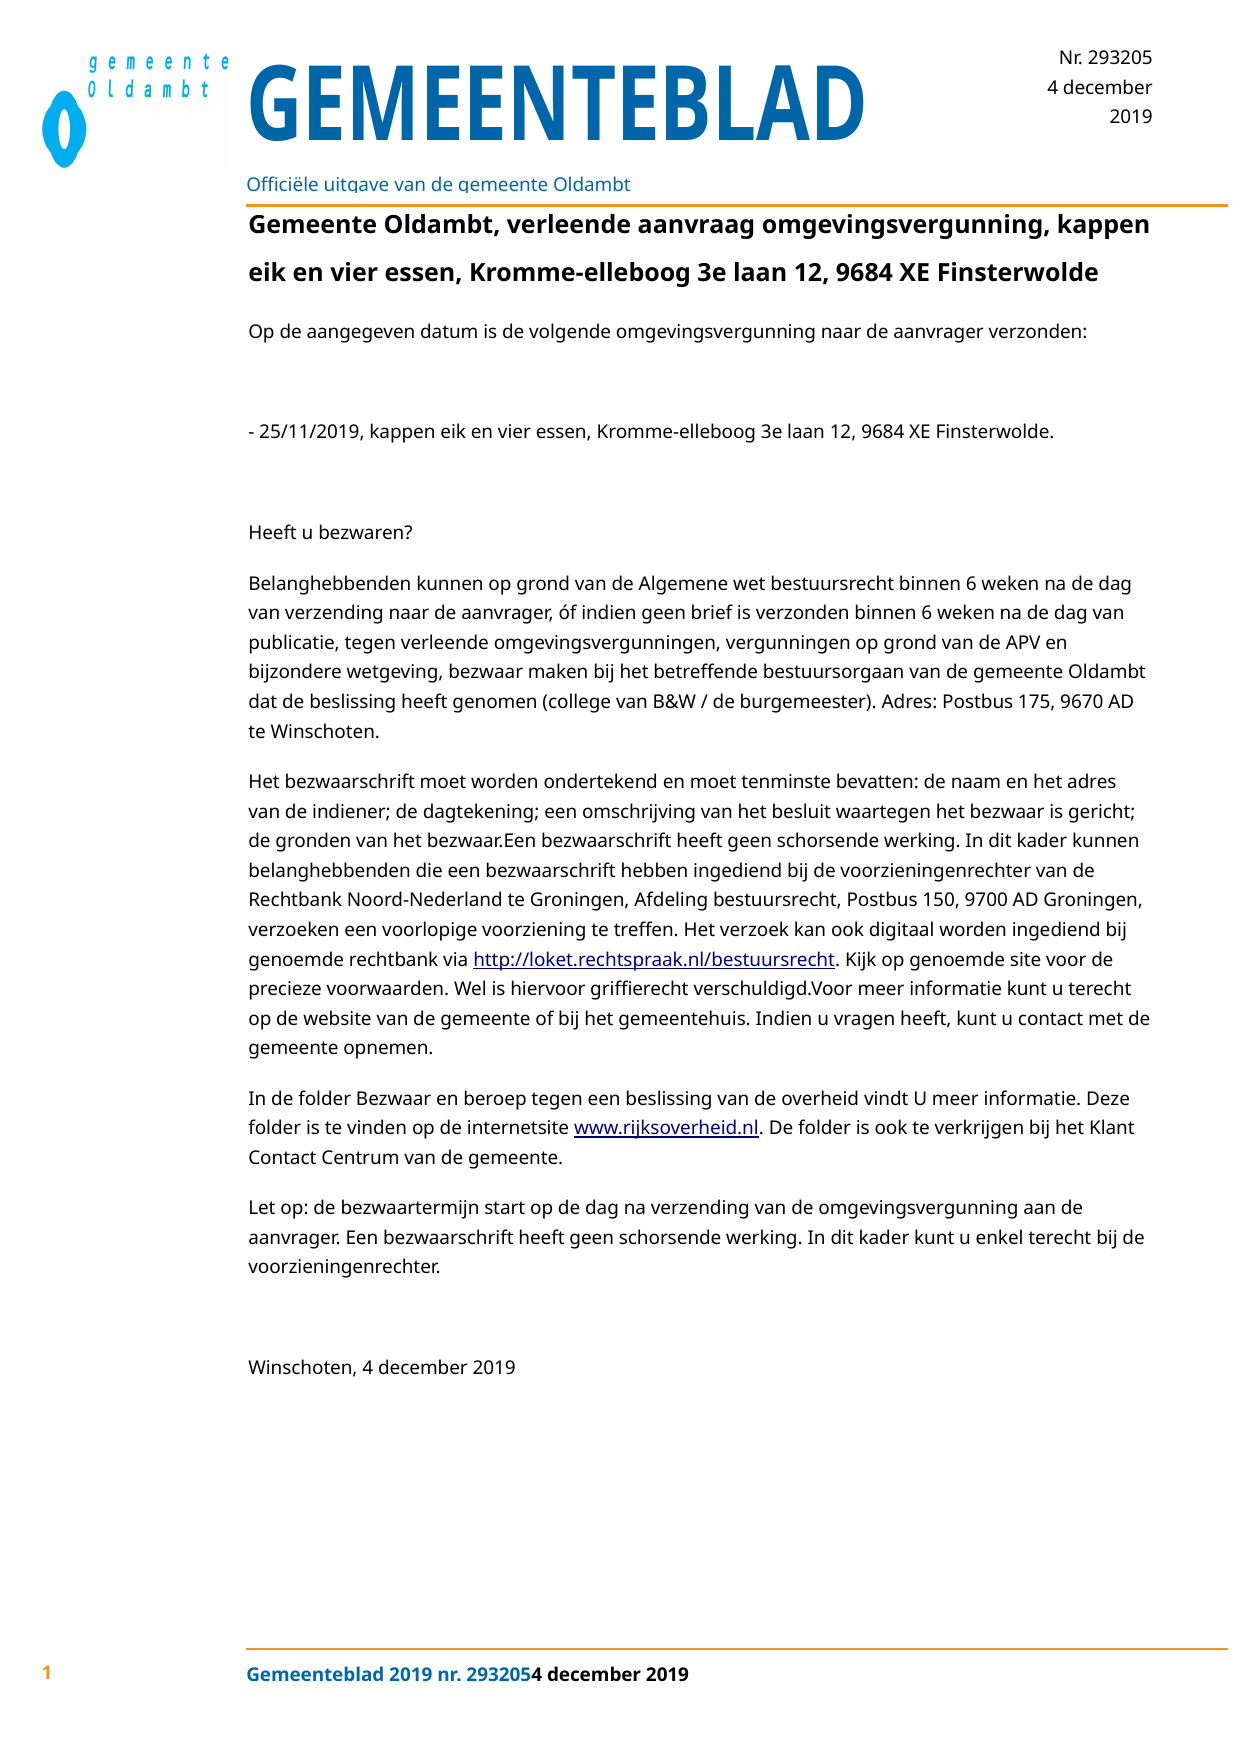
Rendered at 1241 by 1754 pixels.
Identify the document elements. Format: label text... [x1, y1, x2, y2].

text - 25/11/2019, kappen eik en vier essen, Kromme-elleboog 3e laan 12, 9684 XE Finsterwolde. [248, 419, 1152, 444]
text Het bezwaarschrift moet worden ondertekend en moet tenminste bevatten: de naam en het adres van de indiener; de dagtekening; een omschrijving van het besluit waartegen het bezwaar is gericht; de gronden van het bezwaar.Een bezwaarschrift heeft geen schorsende werking. In dit kader kunnen belanghebbenden die een bezwaarschrift hebben ingediend bij de voorzieningenrechter van de Rechtbank Noord-Nederland te Groningen, Afdeling bestuursrecht, Postbus 150, 9700 AD Groningen, verzoeken een voorlopige voorziening te treffen. Het verzoek kan ook digitaal worden ingediend bij genoemde rechtbank via http://loket.rechtspraak.nl/bestuursrecht. Kijk op genoemde site voor de precieze voorwaarden. Wel is hiervoor griffierecht verschuldigd.Voor meer informatie kunt u terecht op de website van de gemeente of bij het gemeentehuis. Indien u vragen heeft, kunt u contact met de gemeente opnemen. [248, 768, 1152, 1060]
text Let op: de bezwaartermijn start op de dag na verzending van de omgevingsvergunning aan de aanvrager. Een bezwaarschrift heeft geen schorsende werking. In dit kader kunt u enkel terecht bij de voorzieningenrechter. [248, 1194, 1152, 1279]
text Winschoten, 4 december 2019 [248, 1354, 1152, 1380]
text Op de aangegeven datum is de volgende omgevingsvergunning naar de aanvrager verzonden: [248, 318, 1152, 344]
text Heeft u bezwaren? [248, 519, 1152, 545]
text Belanghebbenden kunnen op grond van de Algemene wet bestuursrecht binnen 6 weken na de dag van verzending naar de aanvrager, óf indien geen brief is verzonden binnen 6 weken na de dag van publicatie, tegen verleende omgevingsvergunningen, vergunningen op grond van de APV en bijzondere wetgeving, bezwaar maken bij het betreffende bestuursorgaan van de gemeente Oldambt dat de beslissing heeft genomen (college van B&W / de burgemeester). Adres: Postbus 175, 9670 AD te Winschoten. [248, 570, 1152, 744]
text In de folder Bezwaar en beroep tegen een beslissing van de overheid vindt U meer informatie. Deze folder is te vinden op de internetsite www.rijksoverheid.nl. De folder is ook te verkrijgen bij het Klant Contact Centrum van de gemeente. [248, 1085, 1152, 1170]
text Gemeente Oldambt, verleende aanvraag omgevingsvergunning, kappen eik en vier essen, Kromme-elleboog 3e laan 12, 9684 XE Finsterwolde [248, 207, 1152, 288]
picture [41, 47, 231, 172]
